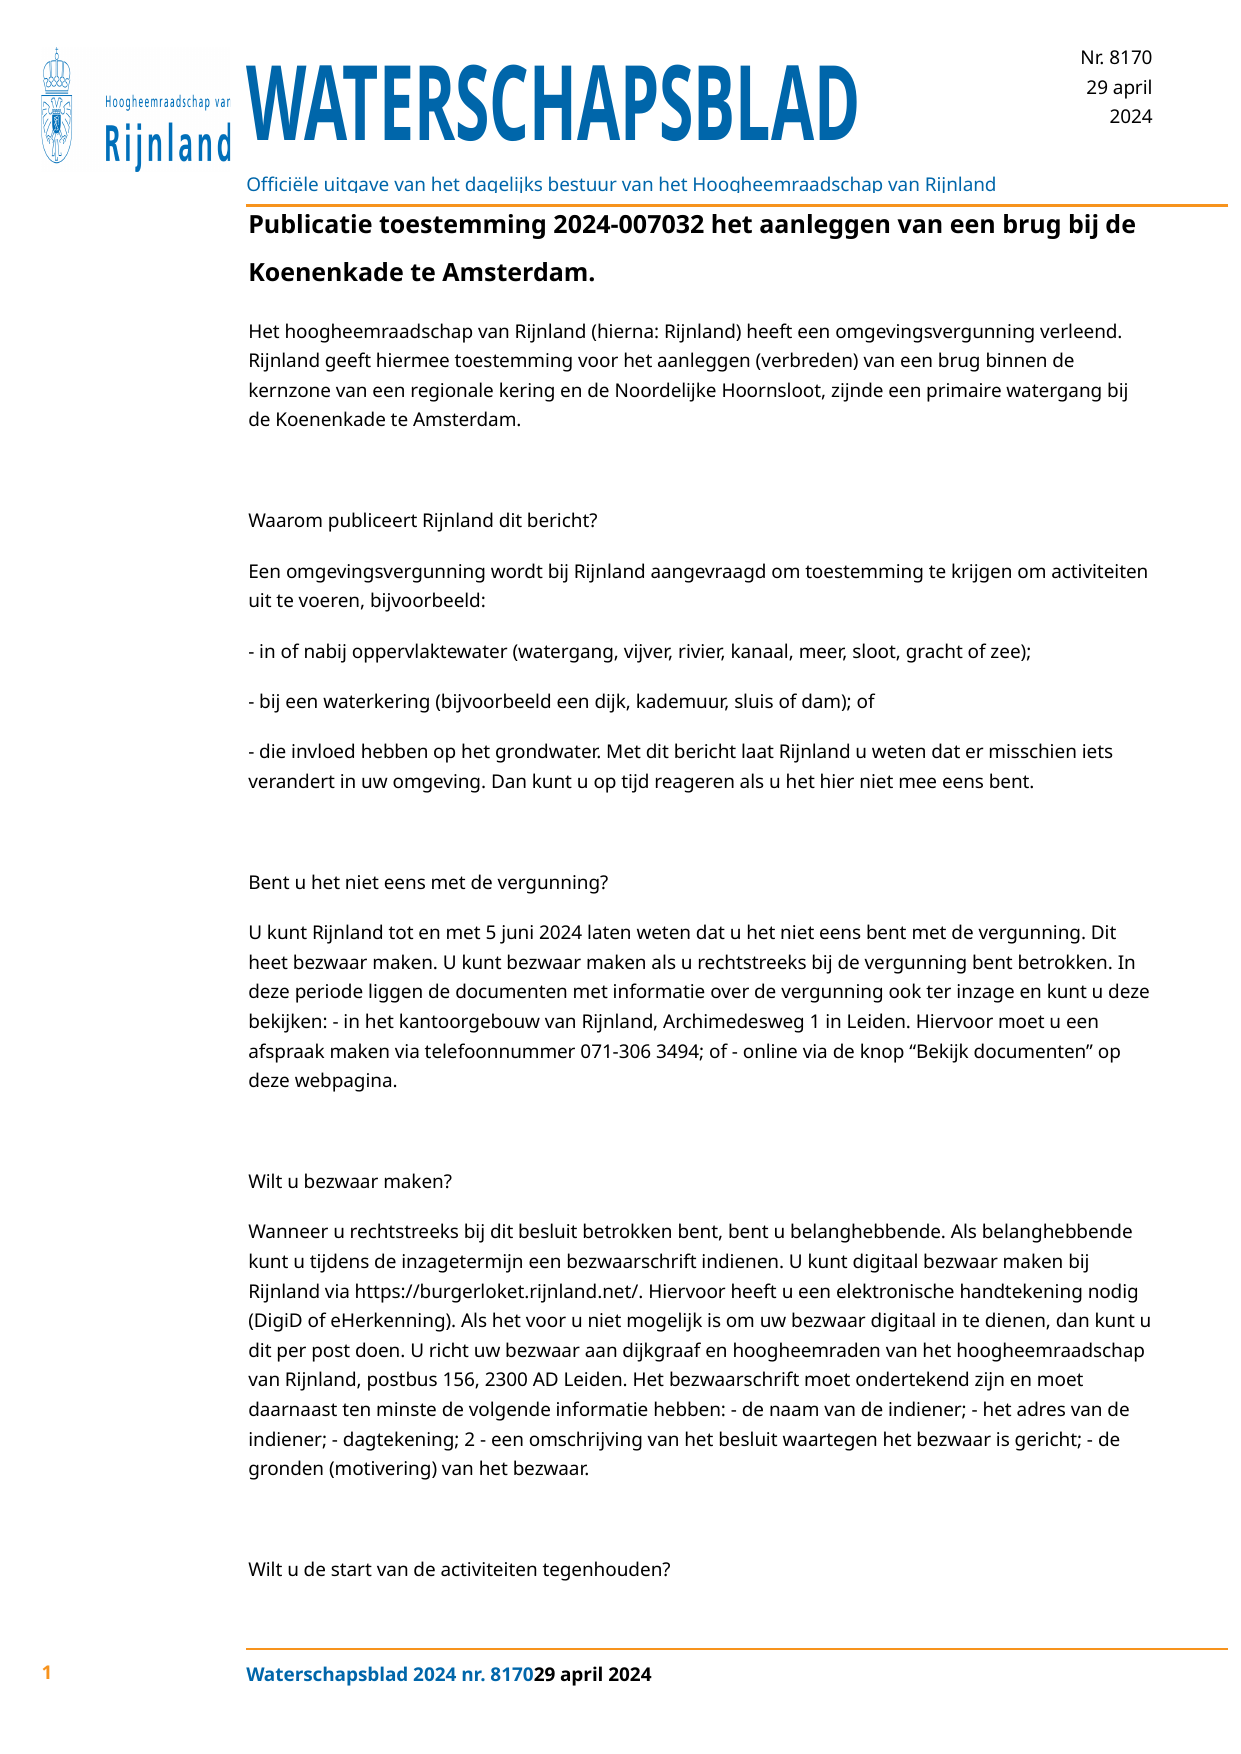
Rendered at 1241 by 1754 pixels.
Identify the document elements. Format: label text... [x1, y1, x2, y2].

picture [41, 47, 231, 172]
text - in of nabij oppervlaktewater (watergang, vijver, rivier, kanaal, meer, sloot, gracht of zee); [248, 638, 1152, 664]
text U kunt Rijnland tot en met 5 juni 2024 laten weten dat u het niet eens bent met de vergunning. Dit heet bezwaar maken. U kunt bezwaar maken als u rechtstreeks bij de vergunning bent betrokken. In deze periode liggen de documenten met informatie over de vergunning ook ter inzage en kunt u deze bekijken: - in het kantoorgebouw van Rijnland, Archimedesweg 1 in Leiden. Hiervoor moet u een afspraak maken via telefoonnummer 071-306 3494; of - online via de knop “Bekijk documenten” op deze webpagina. [248, 919, 1152, 1093]
text Wilt u de start van de activiteiten tegenhouden? [248, 1556, 1152, 1582]
text Waarom publiceert Rijnland dit bericht? [248, 507, 1152, 533]
text Wanneer u rechtstreeks bij dit besluit betrokken bent, bent u belanghebbende. Als belanghebbende kunt u tijdens de inzagetermijn een bezwaarschrift indienen. U kunt digitaal bezwaar maken bij Rijnland via https://burgerloket.rijnland.net/. Hiervoor heeft u een elektronische handtekening nodig (DigiD of eHerkenning). Als het voor u niet mogelijk is om uw bezwaar digitaal in te dienen, dan kunt u dit per post doen. U richt uw bezwaar aan dijkgraaf en hoogheemraden van het hoogheemraadschap van Rijnland, postbus 156, 2300 AD Leiden. Het bezwaarschrift moet ondertekend zijn en moet daarnaast ten minste de volgende informatie hebben: - de naam van de indiener; - het adres van de indiener; - dagtekening; 2 - een omschrijving van het besluit waartegen het bezwaar is gericht; - de gronden (motivering) van het bezwaar. [248, 1219, 1152, 1481]
text Een omgevingsvergunning wordt bij Rijnland aangevraagd om toestemming te krijgen om activiteiten uit te voeren, bijvoorbeeld: [248, 558, 1152, 613]
text Publicatie toestemming 2024-007032 het aanleggen van een brug bij de Koenenkade te Amsterdam. [248, 207, 1152, 288]
text - die invloed hebben op het grondwater. Met dit bericht laat Rijnland u weten dat er misschien iets verandert in uw omgeving. Dan kunt u op tijd reageren als u het hier niet mee eens bent. [248, 739, 1152, 794]
text Bent u het niet eens met de vergunning? [248, 869, 1152, 895]
text Wilt u bezwaar maken? [248, 1168, 1152, 1194]
text - bij een waterkering (bijvoorbeeld een dijk, kademuur, sluis of dam); of [248, 688, 1152, 714]
text Het hoogheemraadschap van Rijnland (hierna: Rijnland) heeft een omgevingsvergunning verleend. Rijnland geeft hiermee toestemming voor het aanleggen (verbreden) van een brug binnen de kernzone van een regionale kering en de Noordelijke Hoornsloot, zijnde een primaire watergang bij de Koenenkade te Amsterdam. [248, 318, 1152, 432]
